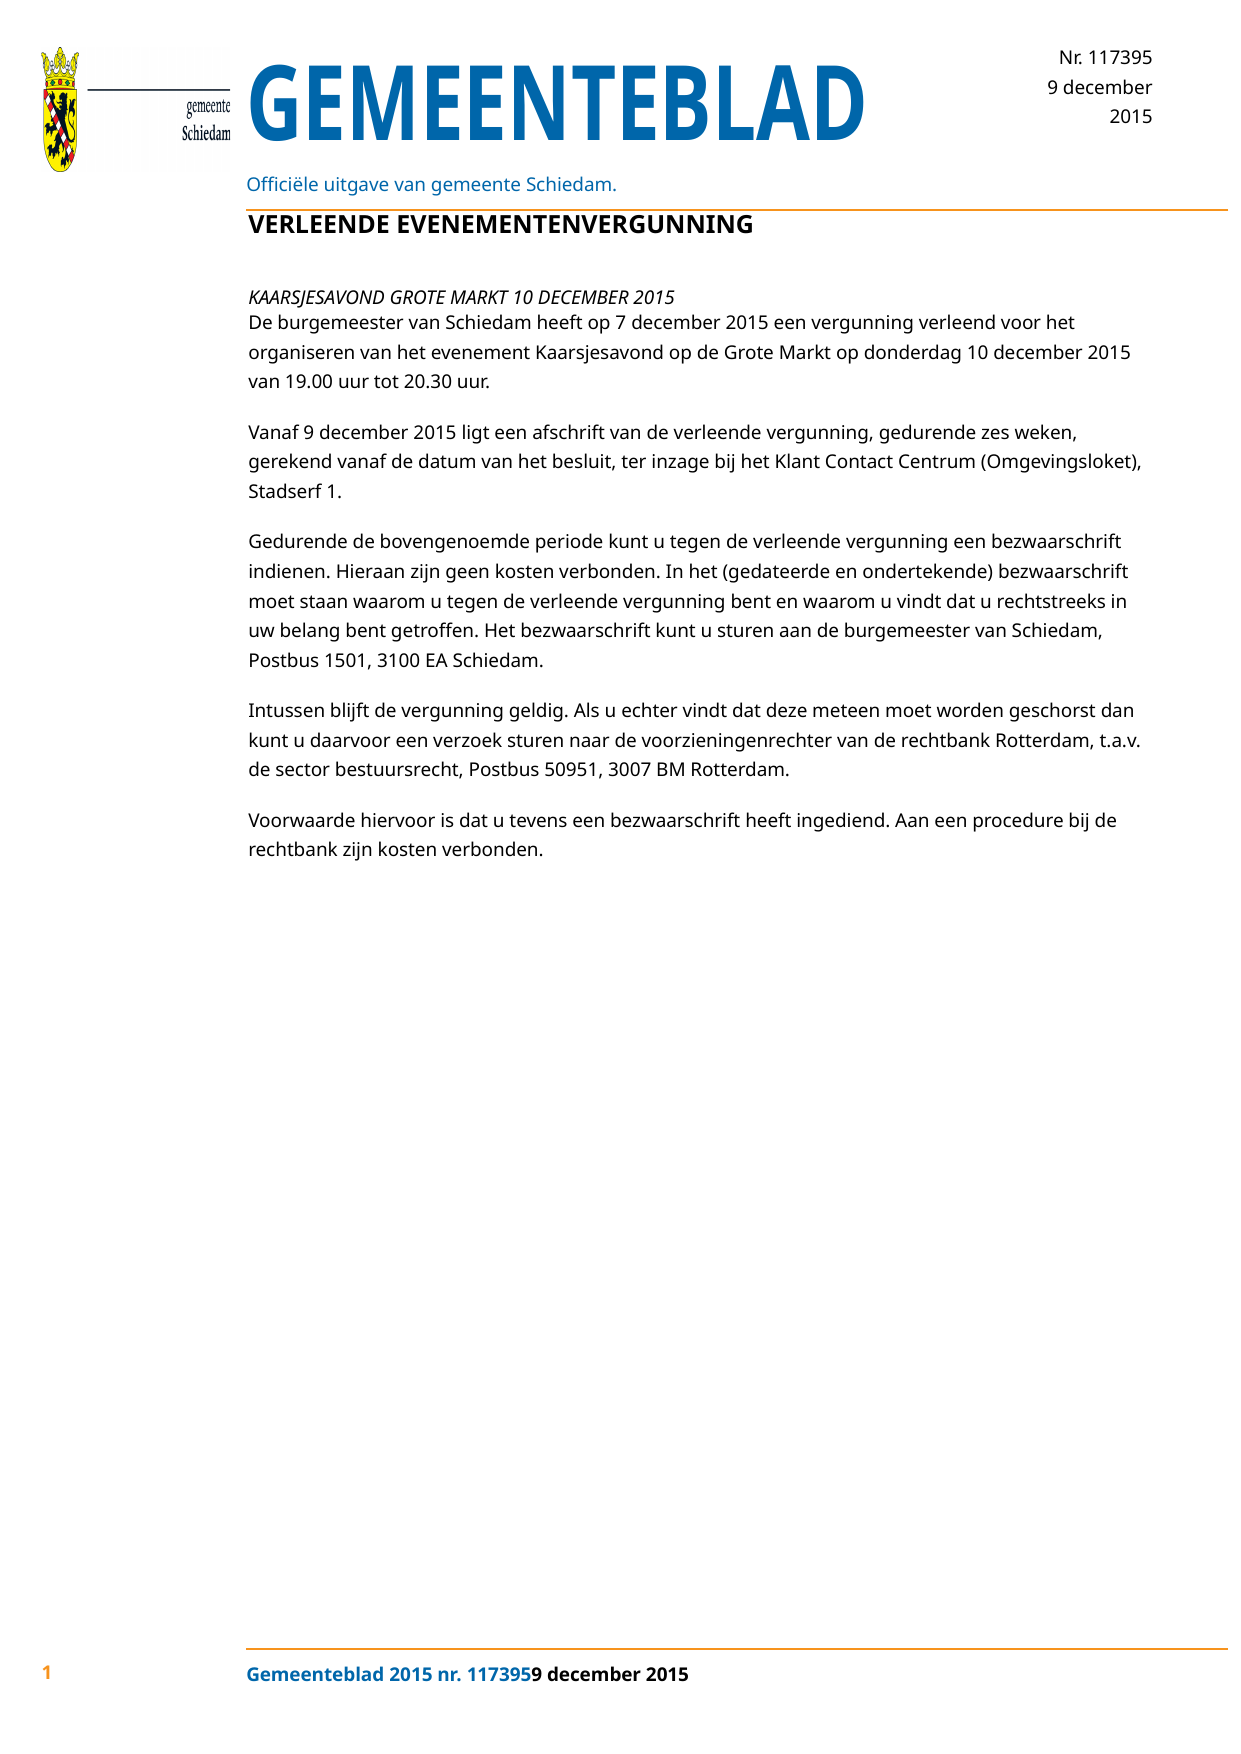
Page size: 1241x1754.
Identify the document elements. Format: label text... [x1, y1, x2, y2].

text Voorwaarde hiervoor is dat u tevens een bezwaarschrift heeft ingediend. Aan een procedure bij de rechtbank zijn kosten verbonden. [248, 807, 1152, 862]
picture [41, 47, 231, 172]
text KAARSJESAVOND GROTE MARKT 10 DECEMBER 2015 [248, 284, 1152, 309]
text VERLEENDE EVENEMENTENVERGUNNING [248, 211, 1152, 241]
text Gedurende de bovengenoemde periode kunt u tegen de verleende vergunning een bezwaarschrift indienen. Hieraan zijn geen kosten verbonden. In het (gedateerde en ondertekende) bezwaarschrift moet staan waarom u tegen de verleende vergunning bent en waarom u vindt dat u rechtstreeks in uw belang bent getroffen. Het bezwaarschrift kunt u sturen aan de burgemeester van Schiedam, Postbus 1501, 3100 EA Schiedam. [248, 529, 1152, 673]
text De burgemeester van Schiedam heeft op 7 december 2015 een vergunning verleend voor het organiseren van het evenement Kaarsjesavond op de Grote Markt op donderdag 10 december 2015 van 19.00 uur tot 20.30 uur. [248, 309, 1152, 394]
text Intussen blijft de vergunning geldig. Als u echter vindt dat deze meteen moet worden geschorst dan kunt u daarvoor een verzoek sturen naar de voorzieningenrechter van de rechtbank Rotterdam, t.a.v. de sector bestuursrecht, Postbus 50951, 3007 BM Rotterdam. [248, 697, 1152, 782]
text Vanaf 9 december 2015 ligt een afschrift van de verleende vergunning, gedurende zes weken, gerekend vanaf de datum van het besluit, ter inzage bij het Klant Contact Centrum (Omgevingsloket), Stadserf 1. [248, 419, 1152, 504]
